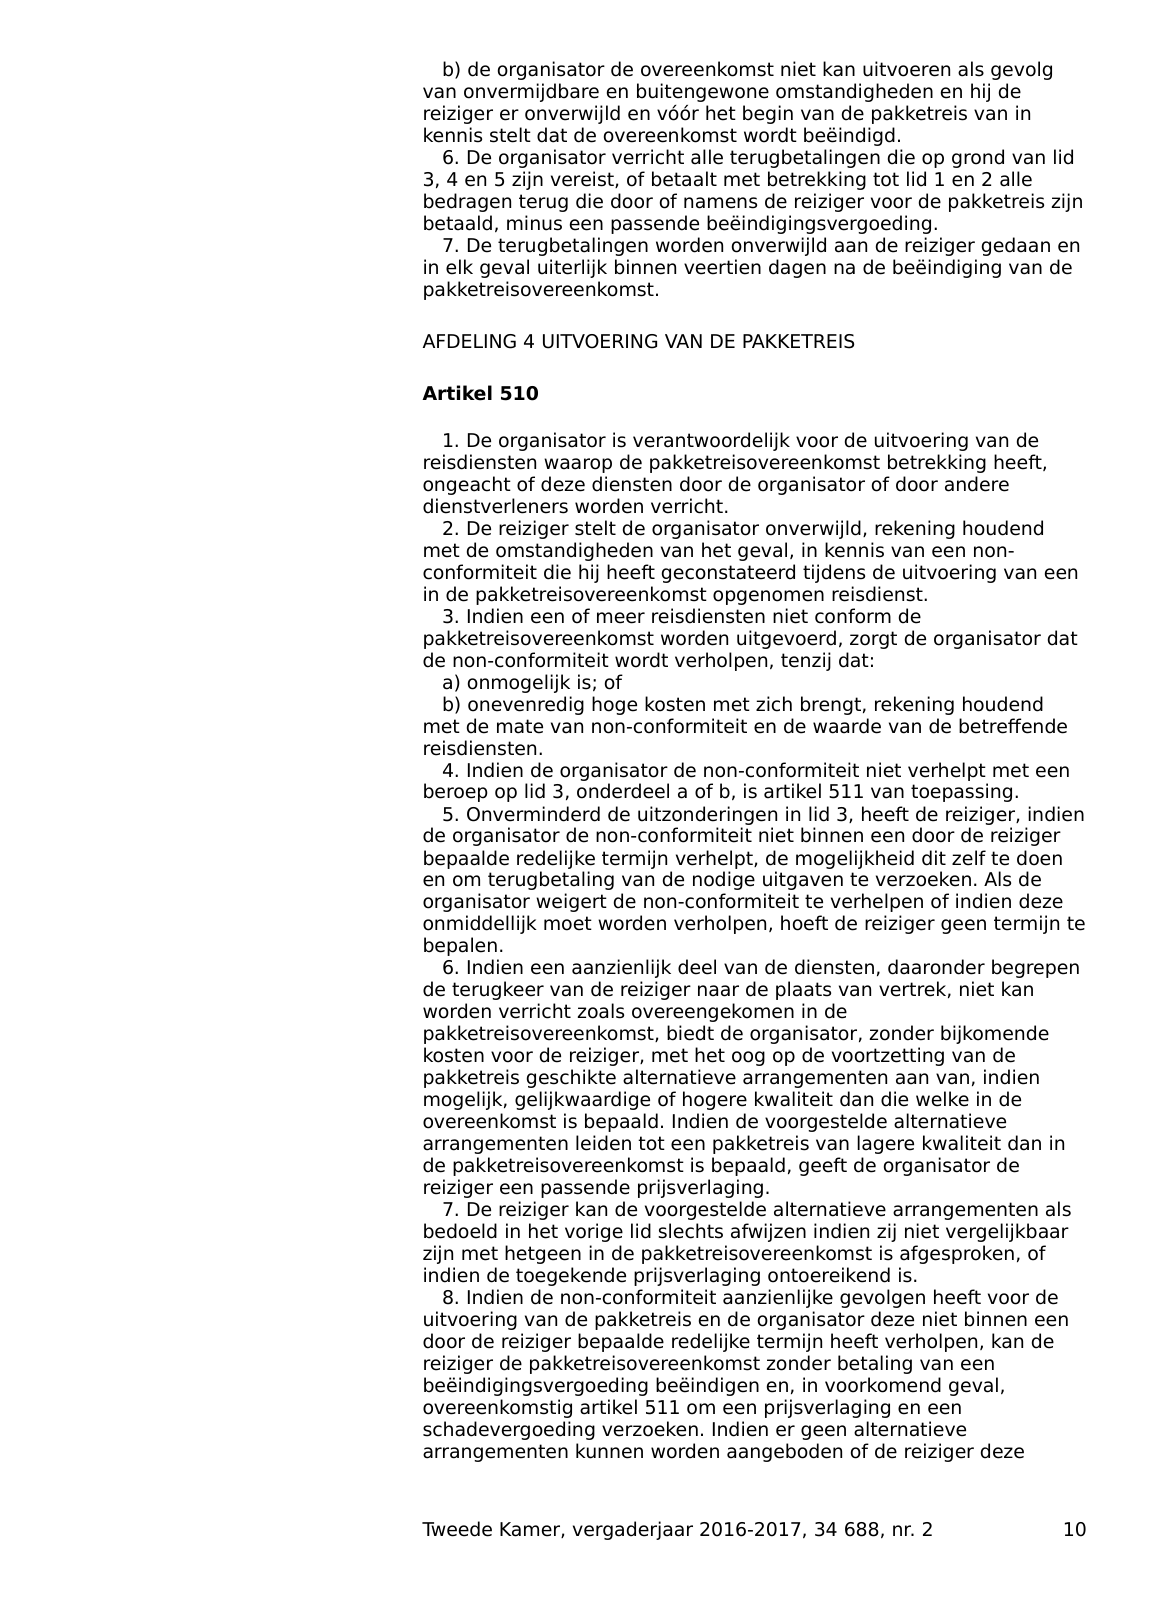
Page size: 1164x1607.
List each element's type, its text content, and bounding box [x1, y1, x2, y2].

text b) de organisator de overeenkomst niet kan uitvoeren als gevolg van onvermijdbare en buitengewone omstandigheden en hij de reiziger er onverwijld en vóór het begin van de pakketreis van in kennis stelt dat de overeenkomst wordt beëindigd. [422, 59, 1087, 147]
subtitle Artikel 510 [422, 383, 1087, 405]
text 8. Indien de non-conformiteit aanzienlijke gevolgen heeft voor de uitvoering van de pakketreis en de organisator deze niet binnen een door de reiziger bepaalde redelijke termijn heeft verholpen, kan de reiziger de pakketreisovereenkomst zonder betaling van een beëindigingsvergoeding beëindigen en, in voorkomend geval, overeenkomstig artikel 511 om een prijsverlaging en een schadevergoeding verzoeken. Indien er geen alternatieve arrangementen kunnen worden aangeboden of de reiziger deze [422, 1287, 1087, 1463]
text 6. Indien een aanzienlijk deel van de diensten, daaronder begrepen de terugkeer van de reiziger naar de plaats van vertrek, niet kan worden verricht zoals overeengekomen in de pakketreisovereenkomst, biedt de organisator, zonder bijkomende kosten voor de reiziger, met het oog op de voortzetting van de pakketreis geschikte alternatieve arrangementen aan van, indien mogelijk, gelijkwaardige of hogere kwaliteit dan die welke in de overeenkomst is bepaald. Indien de voorgestelde alternatieve arrangementen leiden tot een pakketreis van lagere kwaliteit dan in de pakketreisovereenkomst is bepaald, geeft de organisator de reiziger een passende prijsverlaging. [422, 957, 1087, 1199]
text a) onmogelijk is; of [422, 672, 1087, 693]
text 7. De reiziger kan de voorgestelde alternatieve arrangementen als bedoeld in het vorige lid slechts afwijzen indien zij niet vergelijkbaar zijn met hetgeen in de pakketreisovereenkomst is afgesproken, of indien de toegekende prijsverlaging ontoereikend is. [422, 1199, 1087, 1287]
text 2. De reiziger stelt de organisator onverwijld, rekening houdend met de omstandigheden van het geval, in kennis van een non-conformiteit die hij heeft geconstateerd tijdens de uitvoering van een in de pakketreisovereenkomst opgenomen reisdienst. [422, 518, 1087, 606]
text b) onevenredig hoge kosten met zich brengt, rekening houdend met de mate van non-conformiteit en de waarde van de betreffende reisdiensten. [422, 693, 1087, 759]
text 5. Onverminderd de uitzonderingen in lid 3, heeft de reiziger, indien de organisator de non-conformiteit niet binnen een door de reiziger bepaalde redelijke termijn verhelpt, de mogelijkheid dit zelf te doen en om terugbetaling van de nodige uitgaven te verzoeken. Als de organisator weigert de non-conformiteit te verhelpen of indien deze onmiddellijk moet worden verholpen, hoeft de reiziger geen termijn te bepalen. [422, 803, 1087, 957]
text 6. De organisator verricht alle terugbetalingen die op grond van lid 3, 4 en 5 zijn vereist, of betaalt met betrekking tot lid 1 en 2 alle bedragen terug die door of namens de reiziger voor de pakketreis zijn betaald, minus een passende beëindigingsvergoeding. [422, 147, 1087, 235]
text 4. Indien de organisator de non-conformiteit niet verhelpt met een beroep op lid 3, onderdeel a of b, is artikel 511 van toepassing. [422, 759, 1087, 803]
text 3. Indien een of meer reisdiensten niet conform de pakketreisovereenkomst worden uitgevoerd, zorgt de organisator dat de non-conformiteit wordt verholpen, tenzij dat: [422, 606, 1087, 672]
text 1. De organisator is verantwoordelijk voor de uitvoering van de reisdiensten waarop de pakketreisovereenkomst betrekking heeft, ongeacht of deze diensten door de organisator of door andere dienstverleners worden verricht. [422, 430, 1087, 518]
subtitle AFDELING 4 UITVOERING VAN DE PAKKETREIS [422, 331, 1087, 353]
text 7. De terugbetalingen worden onverwijld aan de reiziger gedaan en in elk geval uiterlijk binnen veertien dagen na de beëindiging van de pakketreisovereenkomst. [422, 235, 1087, 301]
